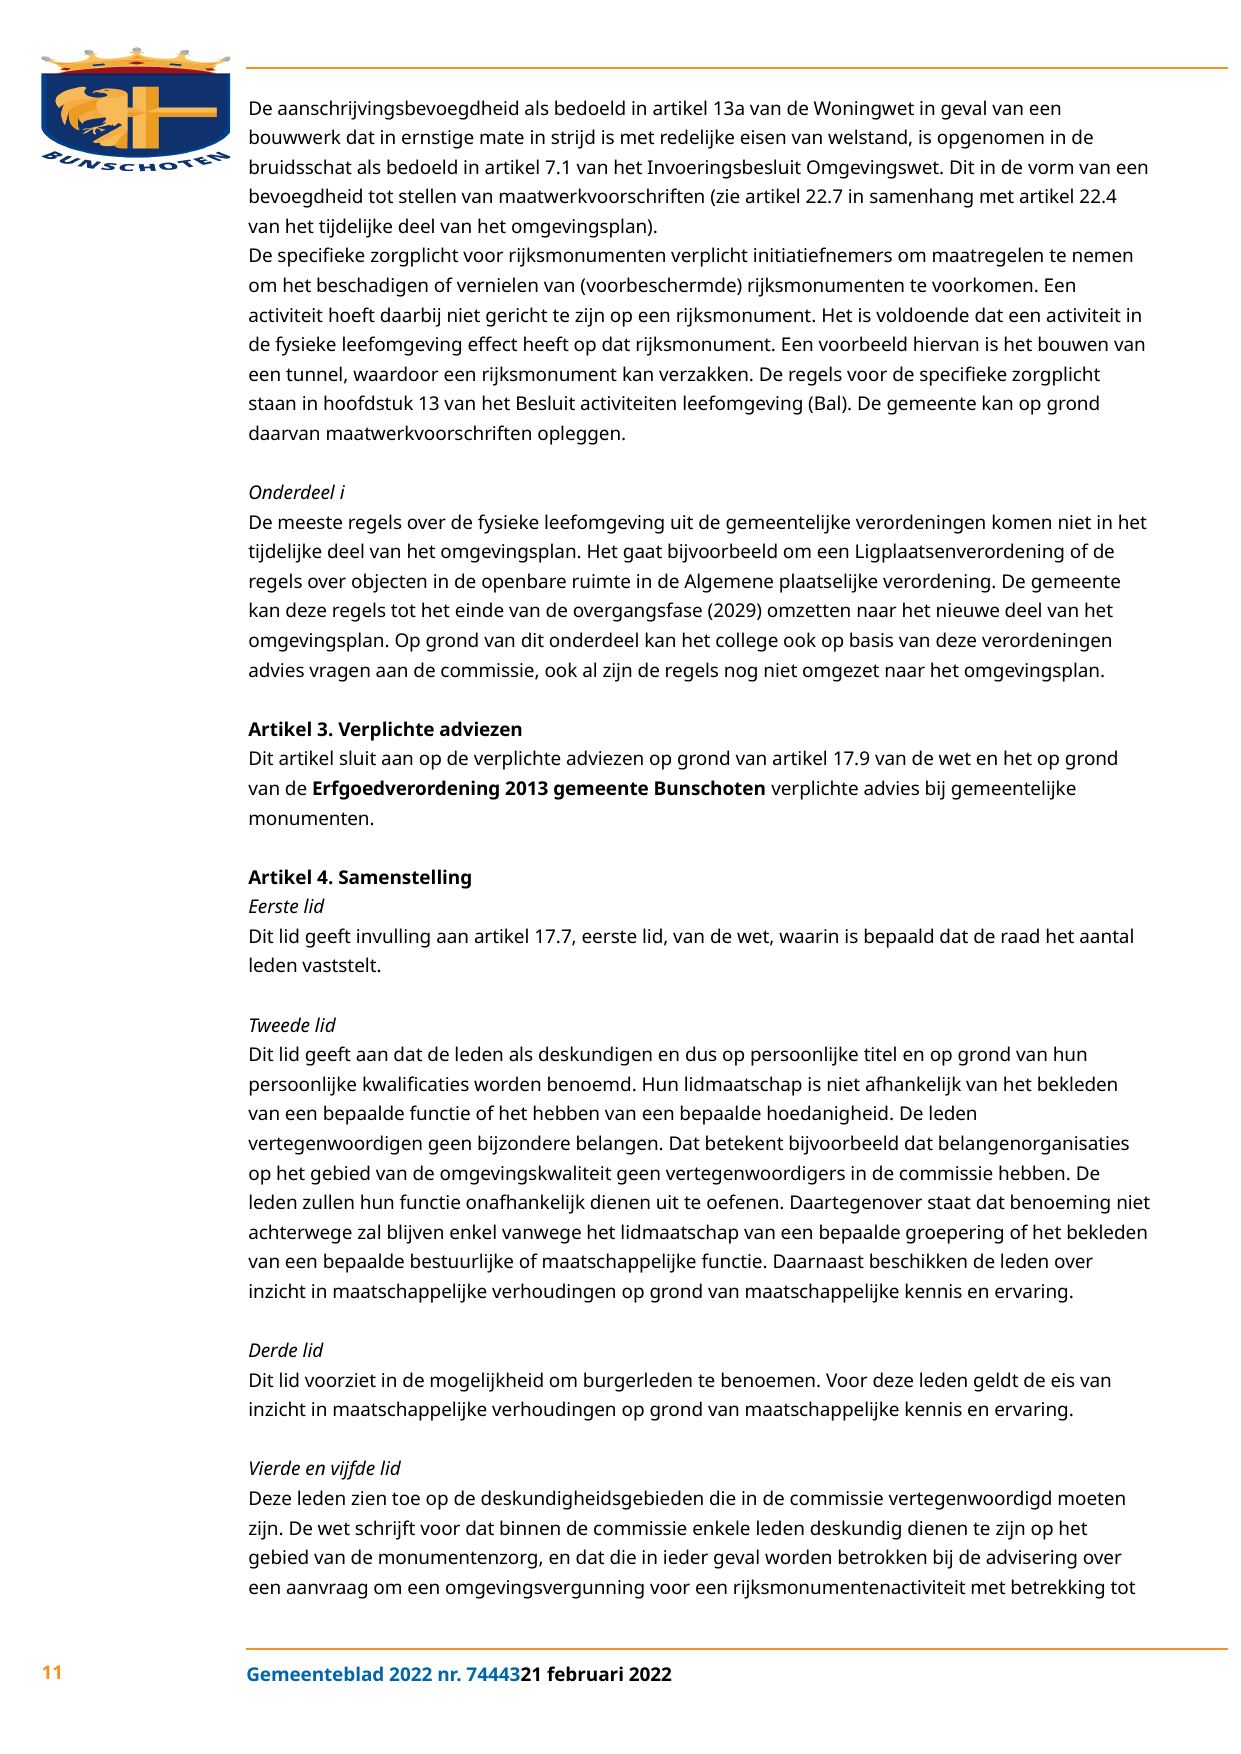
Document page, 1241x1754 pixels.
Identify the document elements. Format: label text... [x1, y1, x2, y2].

text Artikel 3. Verplichte adviezen [248, 716, 1152, 742]
text Tweede lid [248, 1012, 1152, 1038]
text Eerste lid [248, 893, 1152, 919]
text Onderdeel i [248, 479, 1152, 505]
text Deze leden zien toe op de deskundigheidsgebieden die in de commissie vertegenwoordigd moeten zijn. De wet schrijft voor dat binnen de commissie enkele leden deskundig dienen te zijn op het gebied van de monumentenzorg, en dat die in ieder geval worden betrokken bij de advisering over een aanvraag om een omgevingsvergunning voor een rijksmonumentenactiviteit met betrekking tot [248, 1485, 1152, 1600]
text Vierde en vijfde lid [248, 1456, 1152, 1481]
text Artikel 4. Samenstelling [248, 864, 1152, 890]
text De aanschrijvingsbevoegdheid als bedoeld in artikel 13a van de Woningwet in geval van een bouwwerk dat in ernstige mate in strijd is met redelijke eisen van welstand, is opgenomen in de bruidsschat als bedoeld in artikel 7.1 van het Invoeringsbesluit Omgevingswet. Dit in de vorm van een bevoegdheid tot stellen van maatwerkvoorschriften (zie artikel 22.7 in samenhang met artikel 22.4 van het tijdelijke deel van het omgevingsplan). [248, 95, 1152, 239]
text Derde lid [248, 1337, 1152, 1363]
text Dit lid geeft aan dat de leden als deskundigen en dus op persoonlijke titel en op grond van hun persoonlijke kwalificaties worden benoemd. Hun lidmaatschap is niet afhankelijk van het bekleden van een bepaalde functie of het hebben van een bepaalde hoedanigheid. De leden vertegenwoordigen geen bijzondere belangen. Dat betekent bijvoorbeeld dat belangenorganisaties op het gebied van de omgevingskwaliteit geen vertegenwoordigers in de commissie hebben. De leden zullen hun functie onafhankelijk dienen uit te oefenen. Daartegenover staat dat benoeming niet achterwege zal blijven enkel vanwege het lidmaatschap van een bepaalde groepering of het bekleden van een bepaalde bestuurlijke of maatschappelijke functie. Daarnaast beschikken de leden over inzicht in maatschappelijke verhoudingen op grond van maatschappelijke kennis en ervaring. [248, 1041, 1152, 1304]
text Dit lid geeft invulling aan artikel 17.7, eerste lid, van de wet, waarin is bepaald dat de raad het aantal leden vaststelt. [248, 923, 1152, 978]
text De meeste regels over de fysieke leefomgeving uit de gemeentelijke verordeningen komen niet in het tijdelijke deel van het omgevingsplan. Het gaat bijvoorbeeld om een Ligplaatsenverordening of de regels over objecten in de openbare ruimte in de Algemene plaatselijke verordening. De gemeente kan deze regels tot het einde van de overgangsfase (2029) omzetten naar het nieuwe deel van het omgevingsplan. Op grond van dit onderdeel kan het college ook op basis van deze verordeningen advies vragen aan de commissie, ook al zijn de regels nog niet omgezet naar het omgevingsplan. [248, 509, 1152, 683]
text Dit artikel sluit aan op de verplichte adviezen op grond van artikel 17.9 van de wet en het op grond van de Erfgoedverordening 2013 gemeente Bunschoten verplichte advies bij gemeentelijke monumenten. [248, 746, 1152, 831]
text Dit lid voorziet in de mogelijkheid om burgerleden te benoemen. Voor deze leden geldt de eis van inzicht in maatschappelijke verhoudingen op grond van maatschappelijke kennis en ervaring. [248, 1367, 1152, 1422]
picture [41, 47, 231, 172]
text De specifieke zorgplicht voor rijksmonumenten verplicht initiatiefnemers om maatregelen te nemen om het beschadigen of vernielen van (voorbeschermde) rijksmonumenten te voorkomen. Een activiteit hoeft daarbij niet gericht te zijn op een rijksmonument. Het is voldoende dat een activiteit in de fysieke leefomgeving effect heeft op dat rijksmonument. Een voorbeeld hiervan is het bouwen van een tunnel, waardoor een rijksmonument kan verzakken. De regels voor de specifieke zorgplicht staan in hoofdstuk 13 van het Besluit activiteiten leefomgeving (Bal). De gemeente kan op grond daarvan maatwerkvoorschriften opleggen. [248, 243, 1152, 446]
